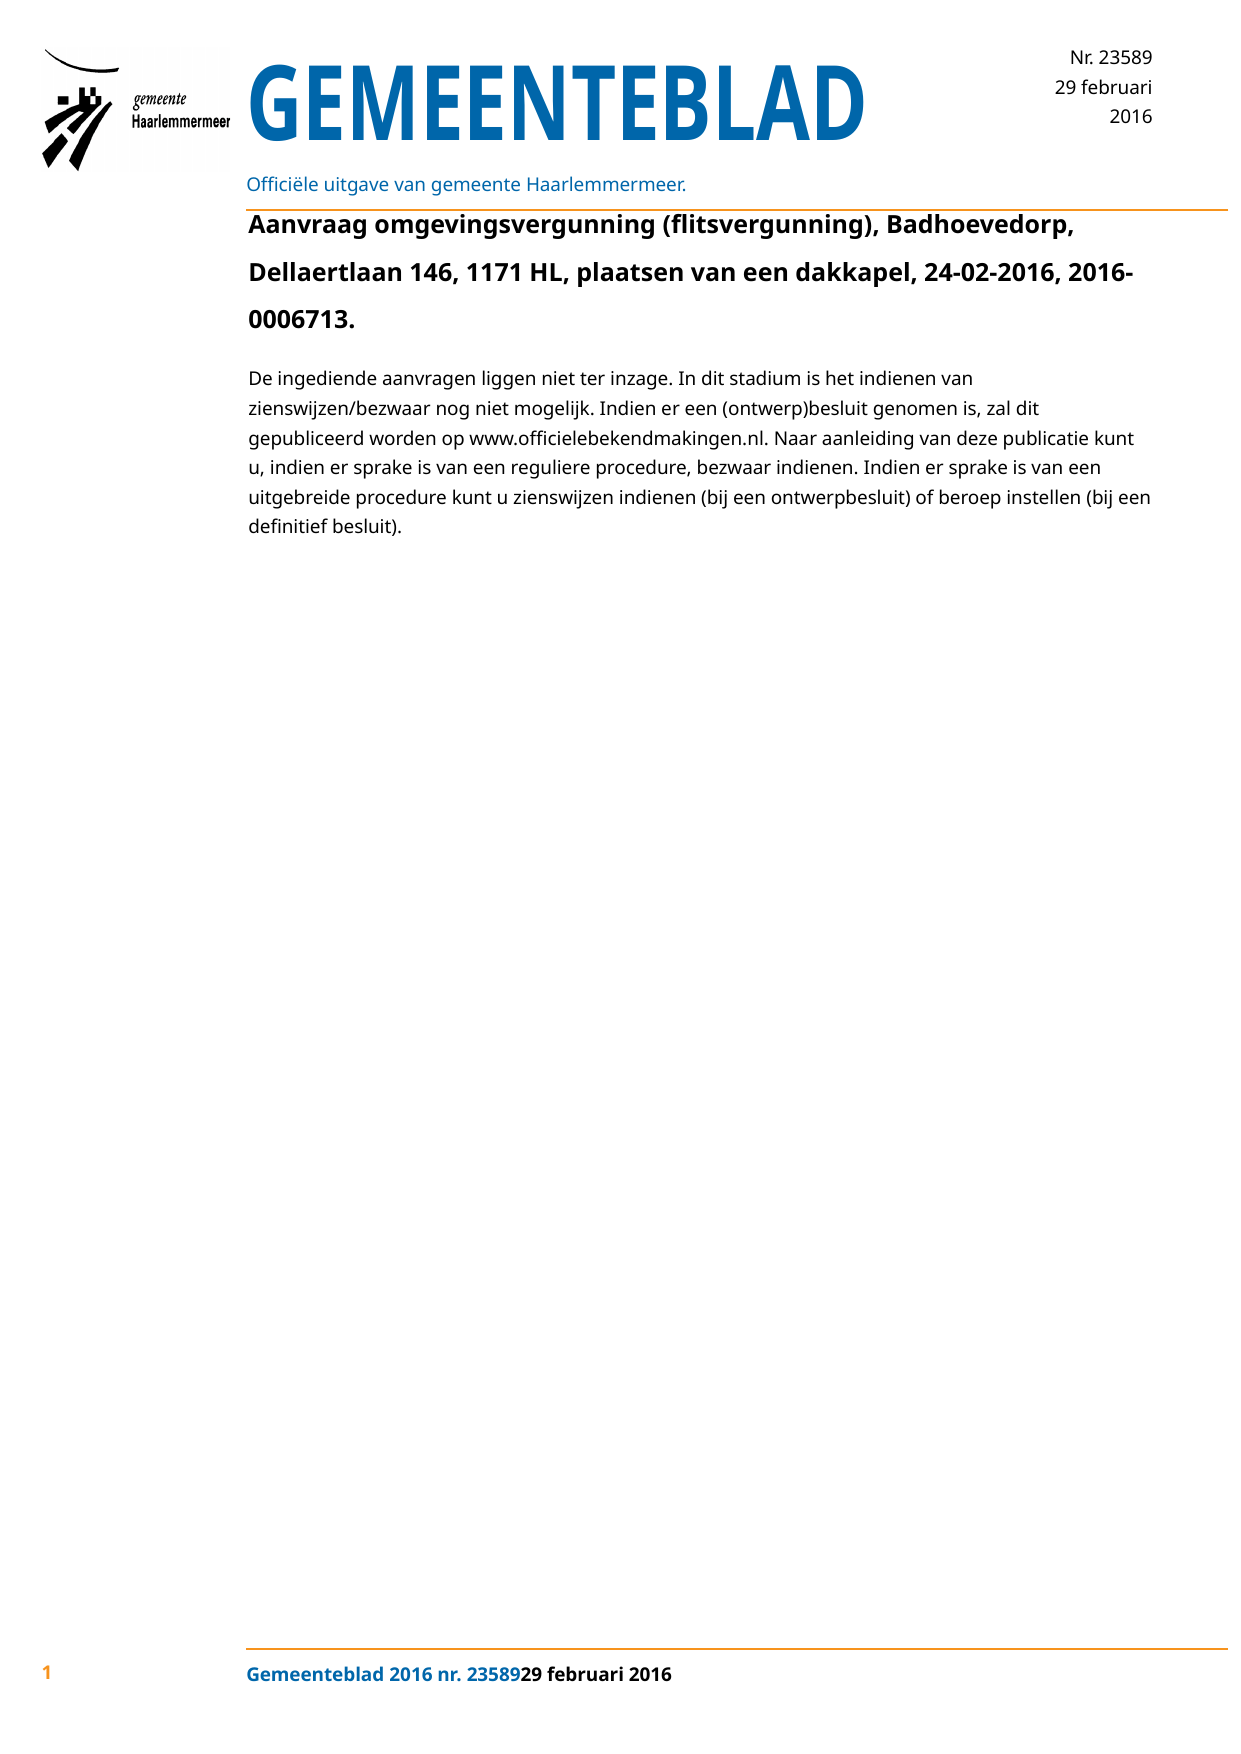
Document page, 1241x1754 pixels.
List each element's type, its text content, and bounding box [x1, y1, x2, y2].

picture [41, 47, 231, 172]
text De ingediende aanvragen liggen niet ter inzage. In dit stadium is het indienen van zienswijzen/bezwaar nog niet mogelijk. Indien er een (ontwerp)besluit genomen is, zal dit gepubliceerd worden op www.officielebekendmakingen.nl. Naar aanleiding van deze publicatie kunt u, indien er sprake is van een reguliere procedure, bezwaar indienen. Indien er sprake is van een uitgebreide procedure kunt u zienswijzen indienen (bij een ontwerpbesluit) of beroep instellen (bij een definitief besluit). [248, 366, 1152, 539]
text Aanvraag omgevingsvergunning (flitsvergunning), Badhoevedorp, Dellaertlaan 146, 1171 HL, plaatsen van een dakkapel, 24-02-2016, 2016-0006713. [248, 211, 1152, 336]
